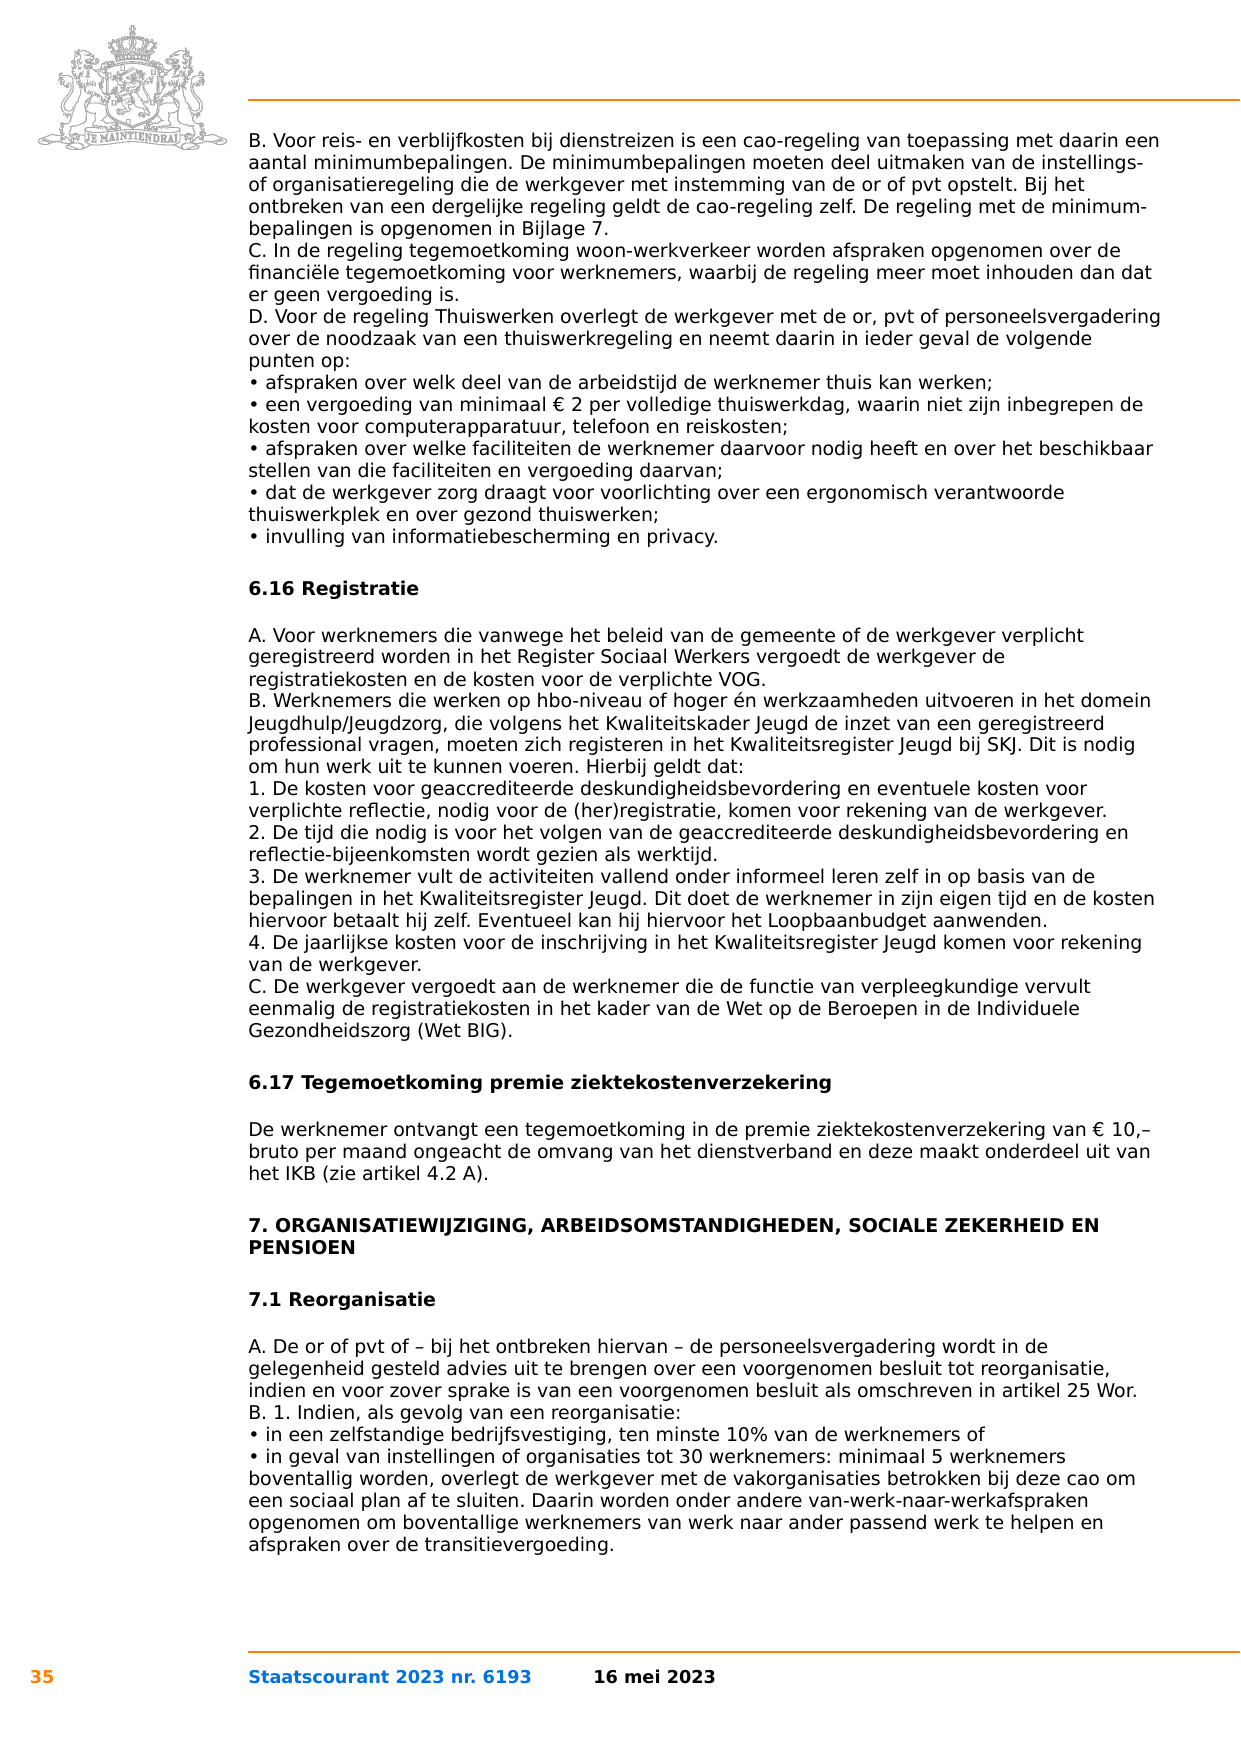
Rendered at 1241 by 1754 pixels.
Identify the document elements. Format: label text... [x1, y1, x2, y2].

text 3. De werknemer vult de activiteiten vallend onder informeel leren zelf in op basis van de bepalingen in het Kwaliteitsregister Jeugd. Dit doet de werknemer in zijn eigen tijd en de kosten hiervoor betaalt hij zelf. Eventueel kan hij hiervoor het Loopbaanbudget aanwenden. [248, 866, 1163, 932]
text B. Werknemers die werken op hbo-niveau of hoger én werkzaamheden uitvoeren in het domein Jeugdhulp/Jeugdzorg, die volgens het Kwaliteitskader Jeugd de inzet van een geregistreerd professional vragen, moeten zich registeren in het Kwaliteitsregister Jeugd bij SKJ. Dit is nodig om hun werk uit te kunnen voeren. Hierbij geldt dat: [248, 690, 1163, 778]
text C. De werkgever vergoedt aan de werknemer die de functie van verpleegkundige vervult eenmalig de registratiekosten in het kader van de Wet op de Beroepen in de Individuele Gezondheidszorg (Wet BIG). [248, 976, 1163, 1042]
text • in een zelfstandige bedrijfsvestiging, ten minste 10% van de werknemers of [248, 1424, 1163, 1446]
subtitle 7. ORGANISATIEWIJZIGING, ARBEIDSOMSTANDIGHEDEN, SOCIALE ZEKERHEID EN PENSIOEN [248, 1215, 1163, 1259]
subtitle 6.16 Registratie [248, 577, 1163, 599]
text D. Voor de regeling Thuiswerken overlegt de werkgever met de or, pvt of personeelsvergadering over de noodzaak van een thuiswerkregeling en neemt daarin in ieder geval de volgende punten op: [248, 306, 1163, 372]
text • afspraken over welke faciliteiten de werknemer daarvoor nodig heeft en over het beschikbaar stellen van die faciliteiten en vergoeding daarvan; [248, 438, 1163, 482]
subtitle 6.17 Tegemoetkoming premie ziektekostenverzekering [248, 1072, 1163, 1094]
text A. Voor werknemers die vanwege het beleid van de gemeente of de werkgever verplicht geregistreerd worden in het Register Sociaal Werkers vergoedt de werkgever de registratiekosten en de kosten voor de verplichte VOG. [248, 624, 1163, 690]
text 4. De jaarlijkse kosten voor de inschrijving in het Kwaliteitsregister Jeugd komen voor rekening van de werkgever. [248, 932, 1163, 976]
text • afspraken over welk deel van de arbeidstijd de werknemer thuis kan werken; [248, 372, 1163, 394]
text B. 1. Indien, als gevolg van een reorganisatie: [248, 1402, 1163, 1424]
text B. Voor reis- en verblijfkosten bij dienstreizen is een cao-regeling van toepassing met daarin een aantal minimumbepalingen. De minimumbepalingen moeten deel uitmaken van de instellings- of organisatieregeling die de werkgever met instemming van de or of pvt opstelt. Bij het ontbreken van een dergelijke regeling geldt de cao-regeling zelf. De regeling met de minimum-bepalingen is opgenomen in Bijlage 7. [248, 130, 1163, 240]
text 1. De kosten voor geaccrediteerde deskundigheidsbevordering en eventuele kosten voor verplichte reflectie, nodig voor de (her)registratie, komen voor rekening van de werkgever. [248, 778, 1163, 822]
text A. De or of pvt of – bij het ontbreken hiervan – de personeelsvergadering wordt in de gelegenheid gesteld advies uit te brengen over een voorgenomen besluit tot reorganisatie, indien en voor zover sprake is van een voorgenomen besluit als omschreven in artikel 25 Wor. [248, 1336, 1163, 1402]
picture [38, 25, 227, 150]
text • in geval van instellingen of organisaties tot 30 werknemers: minimaal 5 werknemers boventallig worden, overlegt de werkgever met de vakorganisaties betrokken bij deze cao om een sociaal plan af te sluiten. Daarin worden onder andere van-werk-naar-werkafspraken opgenomen om boventallige werknemers van werk naar ander passend werk te helpen en afspraken over de transitievergoeding. [248, 1446, 1163, 1556]
text • dat de werkgever zorg draagt voor voorlichting over een ergonomisch verantwoorde thuiswerkplek en over gezond thuiswerken; [248, 482, 1163, 526]
text De werknemer ontvangt een tegemoetkoming in de premie ziektekostenverzekering van € 10,– bruto per maand ongeacht de omvang van het dienstverband en deze maakt onderdeel uit van het IKB (zie artikel 4.2 A). [248, 1119, 1163, 1185]
subtitle 7.1 Reorganisatie [248, 1289, 1163, 1311]
text • een vergoeding van minimaal € 2 per volledige thuiswerkdag, waarin niet zijn inbegrepen de kosten voor computerapparatuur, telefoon en reiskosten; [248, 394, 1163, 438]
text 2. De tijd die nodig is voor het volgen van de geaccrediteerde deskundigheidsbevordering en reflectie-bijeenkomsten wordt gezien als werktijd. [248, 822, 1163, 866]
text C. In de regeling tegemoetkoming woon-werkverkeer worden afspraken opgenomen over de financiële tegemoetkoming voor werknemers, waarbij de regeling meer moet inhouden dan dat er geen vergoeding is. [248, 240, 1163, 306]
text • invulling van informatiebescherming en privacy. [248, 526, 1163, 547]
